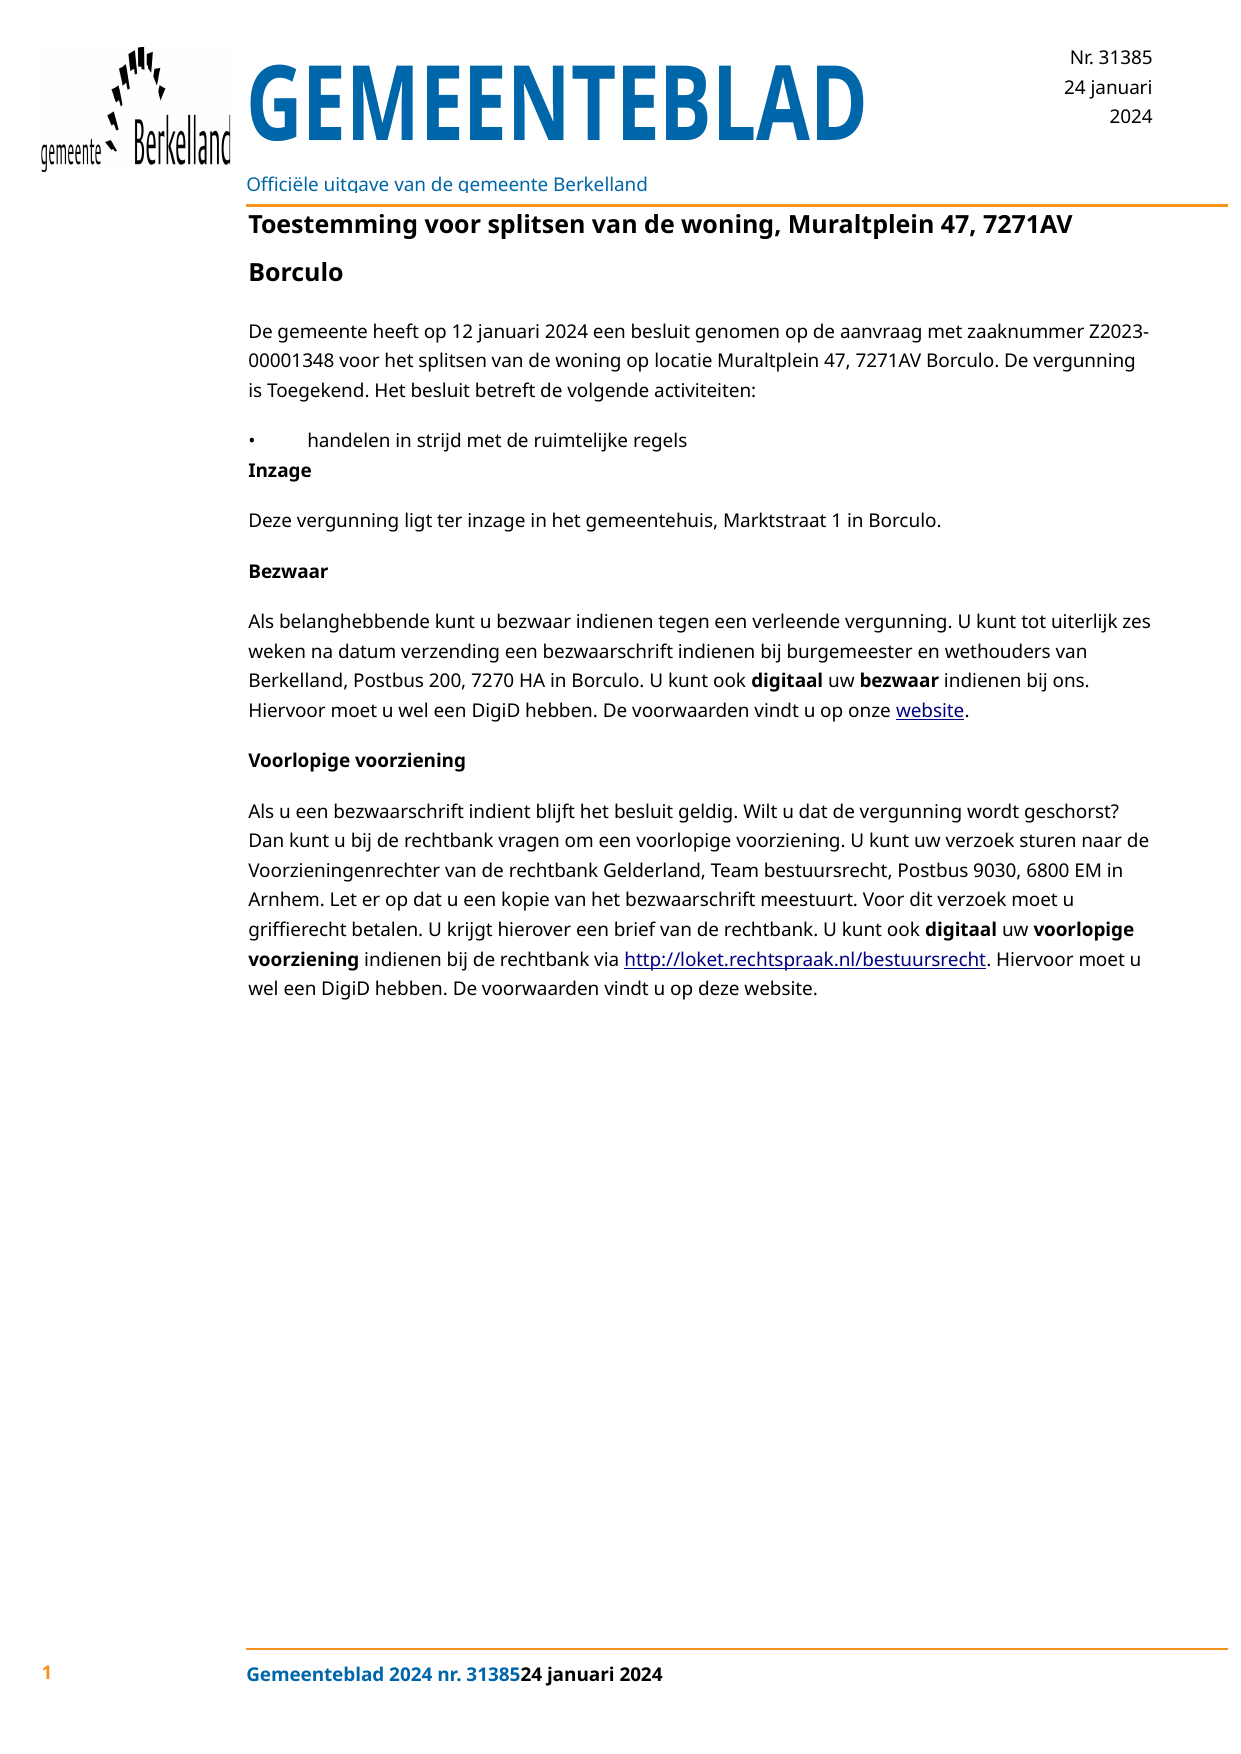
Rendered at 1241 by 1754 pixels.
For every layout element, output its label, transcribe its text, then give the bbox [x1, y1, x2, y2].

text Als belanghebbende kunt u bezwaar indienen tegen een verleende vergunning. U kunt tot uiterlijk zes weken na datum verzending een bezwaarschrift indienen bij burgemeester en wethouders van Berkelland, Postbus 200, 7270 HA in Borculo. U kunt ook digitaal uw bezwaar indienen bij ons. Hiervoor moet u wel een DigiD hebben. De voorwaarden vindt u op onze website. [248, 608, 1152, 723]
text De gemeente heeft op 12 januari 2024 een besluit genomen op de aanvraag met zaaknummer Z2023-00001348 voor het splitsen van de woning op locatie Muraltplein 47, 7271AV Borculo. De vergunning is Toegekend. Het besluit betreft de volgende activiteiten: [248, 318, 1152, 403]
text Voorlopige voorziening [248, 747, 1152, 773]
text Deze vergunning ligt ter inzage in het gemeentehuis, Marktstraat 1 in Borculo. [248, 507, 1152, 533]
text Toestemming voor splitsen van de woning, Muraltplein 47, 7271AV Borculo [248, 207, 1152, 288]
picture [41, 47, 231, 172]
text Bezwaar [248, 558, 1152, 584]
text Inzage [248, 457, 1152, 483]
list handelen in strijd met de ruimtelijke regels [248, 427, 1152, 453]
text Als u een bezwaarschrift indient blijft het besluit geldig. Wilt u dat de vergunning wordt geschorst? Dan kunt u bij de rechtbank vragen om een voorlopige voorziening. U kunt uw verzoek sturen naar de Voorzieningenrechter van de rechtbank Gelderland, Team bestuursrecht, Postbus 9030, 6800 EM in Arnhem. Let er op dat u een kopie van het bezwaarschrift meestuurt. Voor dit verzoek moet u griffierecht betalen. U krijgt hierover een brief van de rechtbank. U kunt ook digitaal uw voorlopige voorziening indienen bij de rechtbank via http://loket.rechtspraak.nl/bestuursrecht. Hiervoor moet u wel een DigiD hebben. De voorwaarden vindt u op deze website. [248, 798, 1152, 1001]
